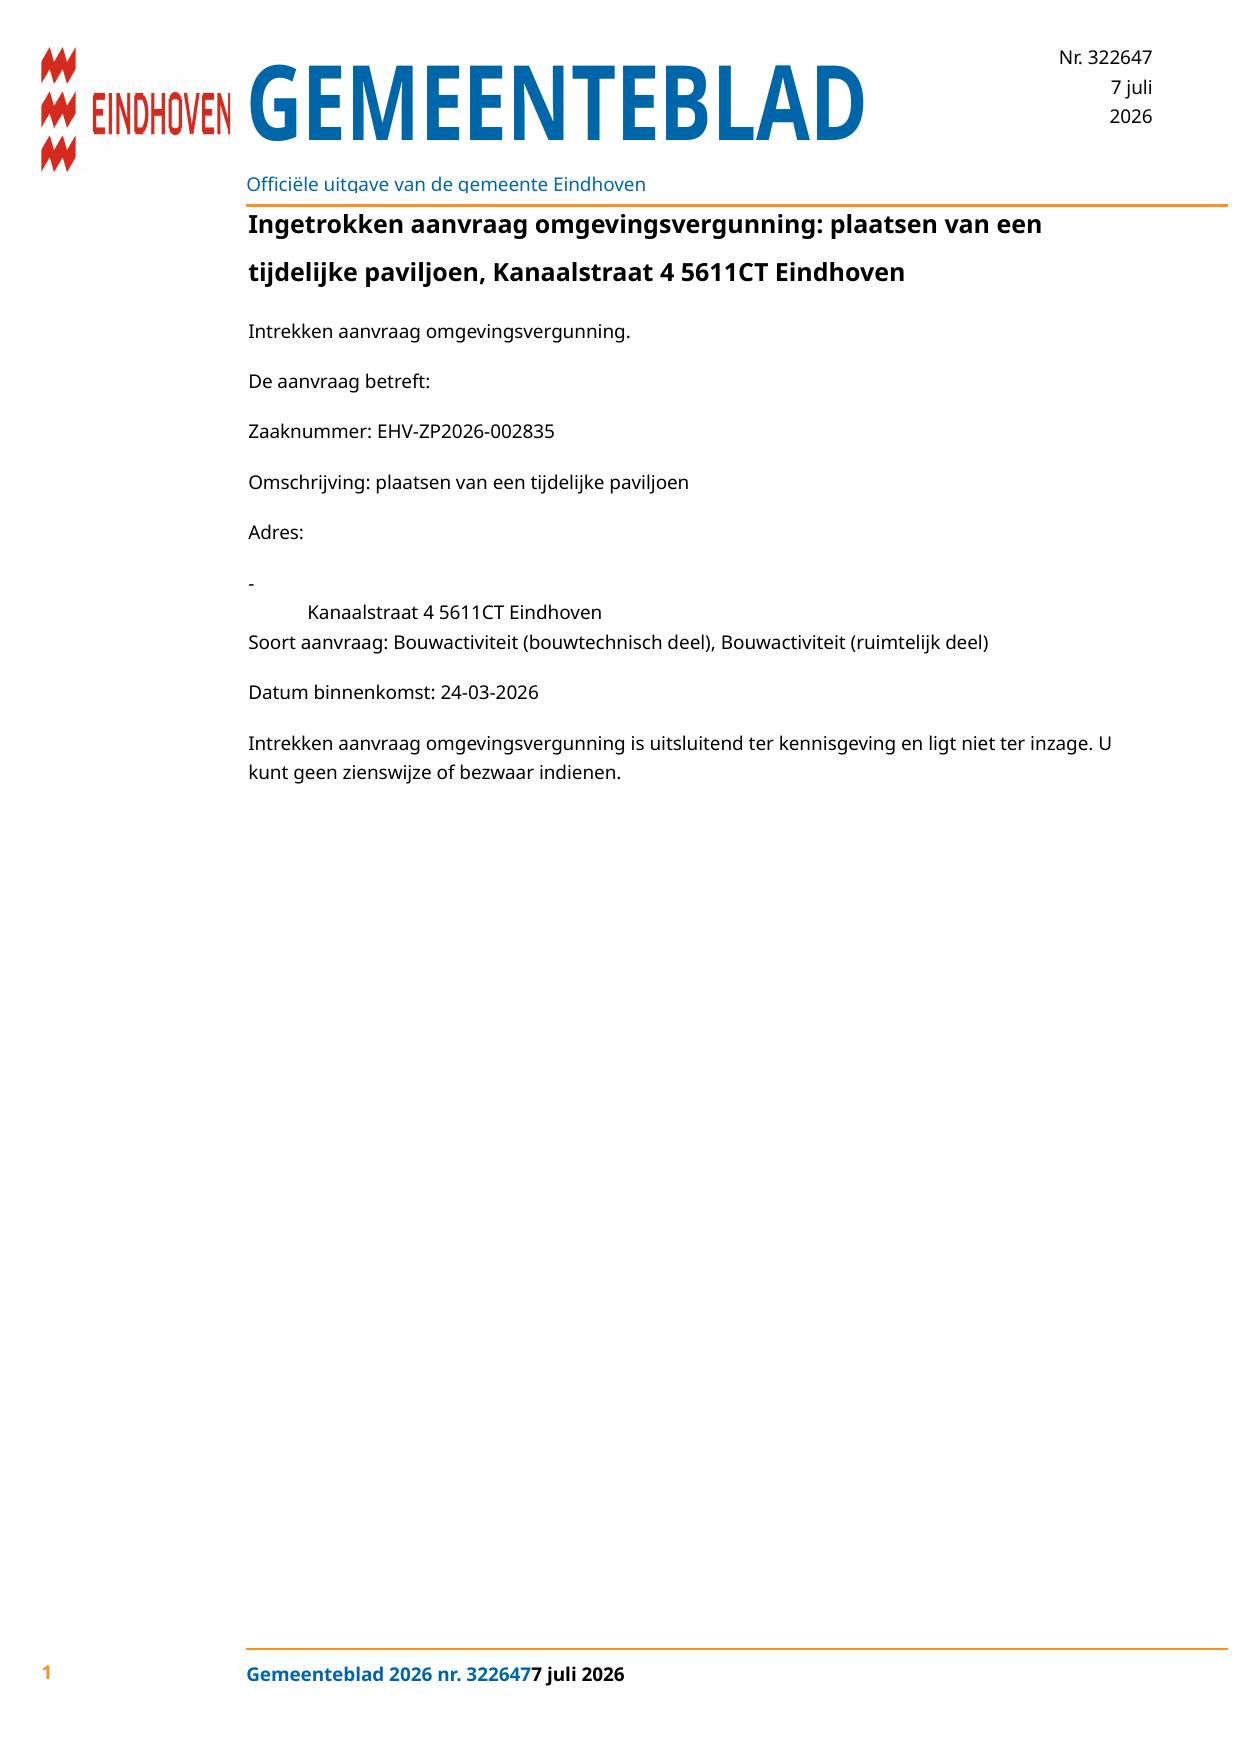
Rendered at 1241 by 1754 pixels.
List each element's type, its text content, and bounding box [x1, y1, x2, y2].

text Datum binnenkomst: 24-03-2026 [248, 679, 1152, 705]
text Intrekken aanvraag omgevingsvergunning. [248, 318, 1152, 344]
text Omschrijving: plaatsen van een tijdelijke paviljoen [248, 469, 1152, 495]
list Kanaalstraat 4 5611CT Eindhoven [248, 599, 1152, 625]
picture [41, 47, 231, 172]
text Zaaknummer: EHV-ZP2026-002835 [248, 419, 1152, 444]
text Soort aanvraag: Bouwactiviteit (bouwtechnisch deel), Bouwactiviteit (ruimtelijk deel) [248, 629, 1152, 655]
text De aanvraag betreft: [248, 368, 1152, 394]
text Ingetrokken aanvraag omgevingsvergunning: plaatsen van een tijdelijke paviljoen, Kanaalstraat 4 5611CT Eindhoven [248, 207, 1152, 288]
text Adres: [248, 519, 1152, 545]
text Intrekken aanvraag omgevingsvergunning is uitsluitend ter kennisgeving en ligt niet ter inzage. U kunt geen zienswijze of bezwaar indienen. [248, 730, 1152, 785]
